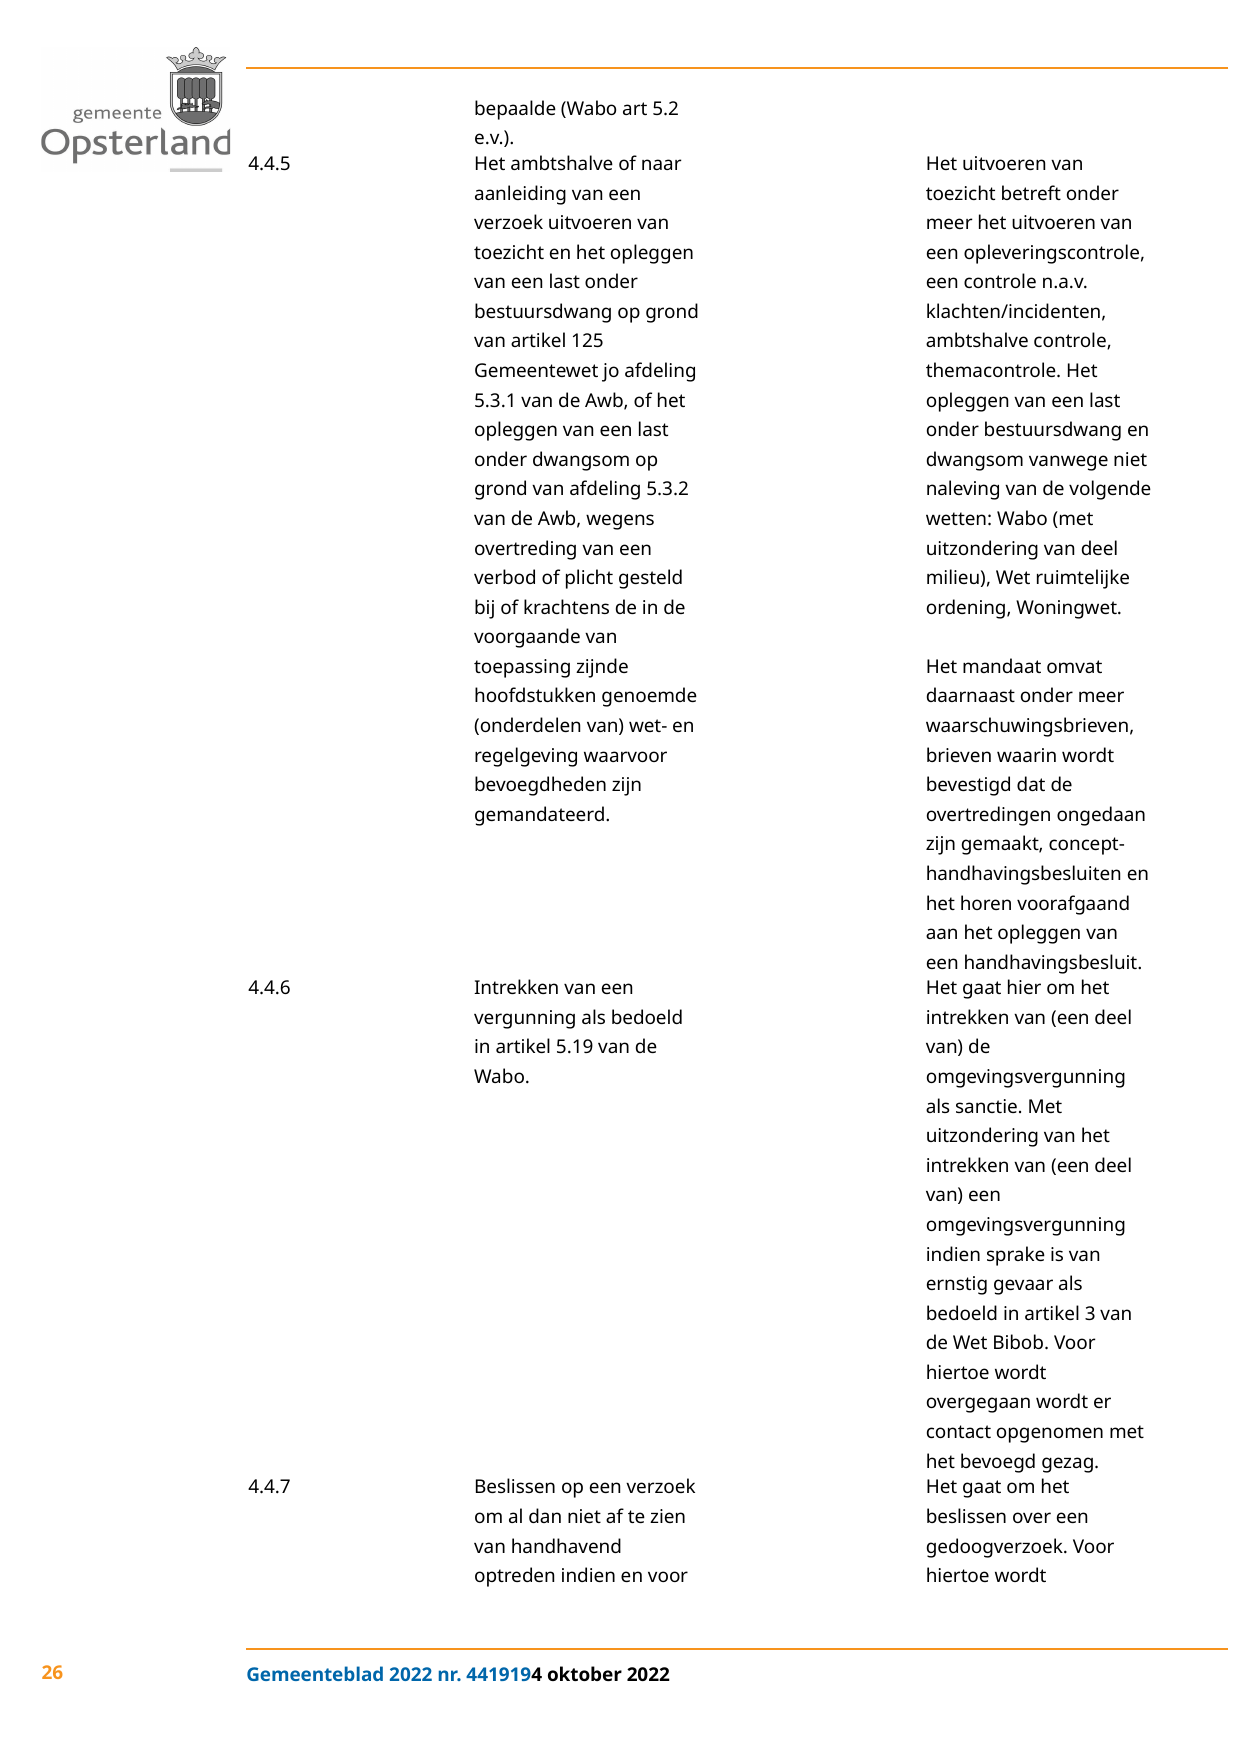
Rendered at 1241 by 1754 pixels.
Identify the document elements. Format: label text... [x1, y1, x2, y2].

table_cell 4.4.7 [248, 1474, 474, 1588]
table_cell Het uitvoeren van toezicht betreft onder meer het uitvoeren van een opleveringscontrole, een controle n.a.v. klachten/incidenten, ambtshalve controle, themacontrole. Het opleggen van een last onder bestuursdwang en dwangsom vanwege niet naleving van de volgende wetten: Wabo (met uitzondering van deel milieu), Wet ruimtelijke ordening, Woningwet. Het mandaat omvat daarnaast onder meer waarschuwingsbrieven, brieven waarin wordt bevestigd dat de overtredingen ongedaan zijn gemaakt, concept-handhavingsbesluiten en het horen voorafgaand aan het opleggen van een handhavingsbesluit. [926, 150, 1152, 974]
table_cell Het gaat hier om het intrekken van (een deel van) de omgevingsvergunning als sanctie. Met uitzondering van het intrekken van (een deel van) een omgevingsvergunning indien sprake is van ernstig gevaar als bedoeld in artikel 3 van de Wet Bibob. Voor hiertoe wordt overgegaan wordt er contact opgenomen met het bevoegd gezag. [926, 975, 1152, 1474]
picture [41, 47, 231, 172]
table_cell 4.4.5 [248, 150, 474, 974]
table_cell [700, 1474, 926, 1588]
table_cell [700, 95, 926, 150]
table_cell [926, 95, 1152, 150]
table_cell Beslissen op een verzoek om al dan niet af te zien van handhavend optreden indien en voor [474, 1474, 700, 1588]
table_cell 4.4.6 [248, 975, 474, 1474]
table_cell Het gaat om het beslissen over een gedoogverzoek. Voor hiertoe wordt [926, 1474, 1152, 1588]
table_cell [248, 95, 474, 150]
table_cell [700, 150, 926, 974]
table_cell bepaalde (Wabo art 5.2 e.v.). [474, 95, 700, 150]
table_cell Het ambtshalve of naar aanleiding van een verzoek uitvoeren van toezicht en het opleggen van een last onder bestuursdwang op grond van artikel 125 Gemeentewet jo afdeling 5.3.1 van de Awb, of het opleggen van een last onder dwangsom op grond van afdeling 5.3.2 van de Awb, wegens overtreding van een verbod of plicht gesteld bij of krachtens de in de voorgaande van toepassing zijnde hoofdstukken genoemde (onderdelen van) wet- en regelgeving waarvoor bevoegdheden zijn gemandateerd. [474, 150, 700, 974]
table_cell [700, 975, 926, 1474]
table_cell Intrekken van een vergunning als bedoeld in artikel 5.19 van de Wabo. [474, 975, 700, 1474]
